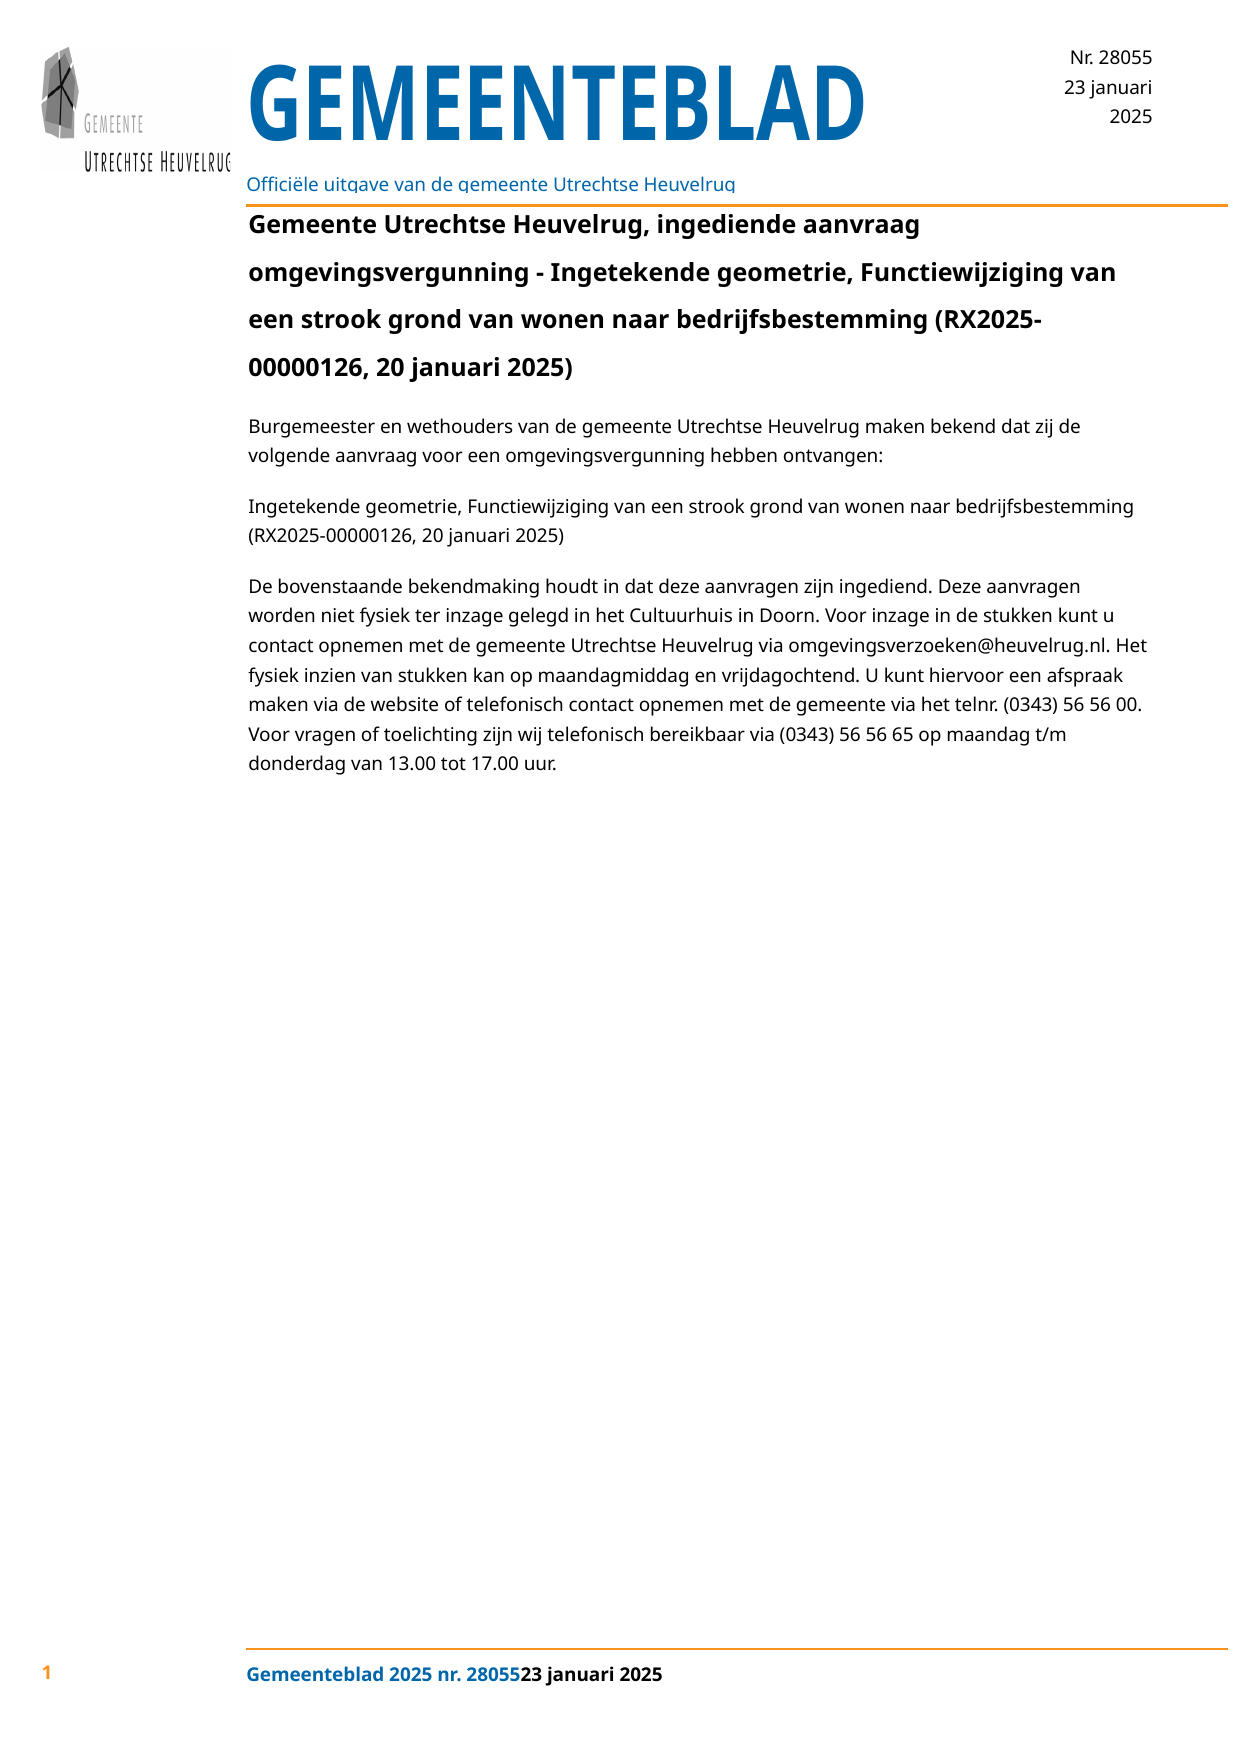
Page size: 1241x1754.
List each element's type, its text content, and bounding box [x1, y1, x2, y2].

text Burgemeester en wethouders van de gemeente Utrechtse Heuvelrug maken bekend dat zij de volgende aanvraag voor een omgevingsvergunning hebben ontvangen: [248, 413, 1152, 468]
text Ingetekende geometrie, Functiewijziging van een strook grond van wonen naar bedrijfsbestemming (RX2025-00000126, 20 januari 2025) [248, 493, 1152, 548]
text De bovenstaande bekendmaking houdt in dat deze aanvragen zijn ingediend. Deze aanvragen worden niet fysiek ter inzage gelegd in het Cultuurhuis in Doorn. Voor inzage in de stukken kunt u contact opnemen met de gemeente Utrechtse Heuvelrug via omgevingsverzoeken@heuvelrug.nl. Het fysiek inzien van stukken kan op maandagmiddag en vrijdagochtend. U kunt hiervoor een afspraak maken via de website of telefonisch contact opnemen met de gemeente via het telnr. (0343) 56 56 00. Voor vragen of toelichting zijn wij telefonisch bereikbaar via (0343) 56 56 65 op maandag t/m donderdag van 13.00 tot 17.00 uur. [248, 573, 1152, 776]
text Gemeente Utrechtse Heuvelrug, ingediende aanvraag omgevingsvergunning - Ingetekende geometrie, Functiewijziging van een strook grond van wonen naar bedrijfsbestemming (RX2025-00000126, 20 januari 2025) [248, 207, 1152, 384]
picture [41, 47, 231, 172]
